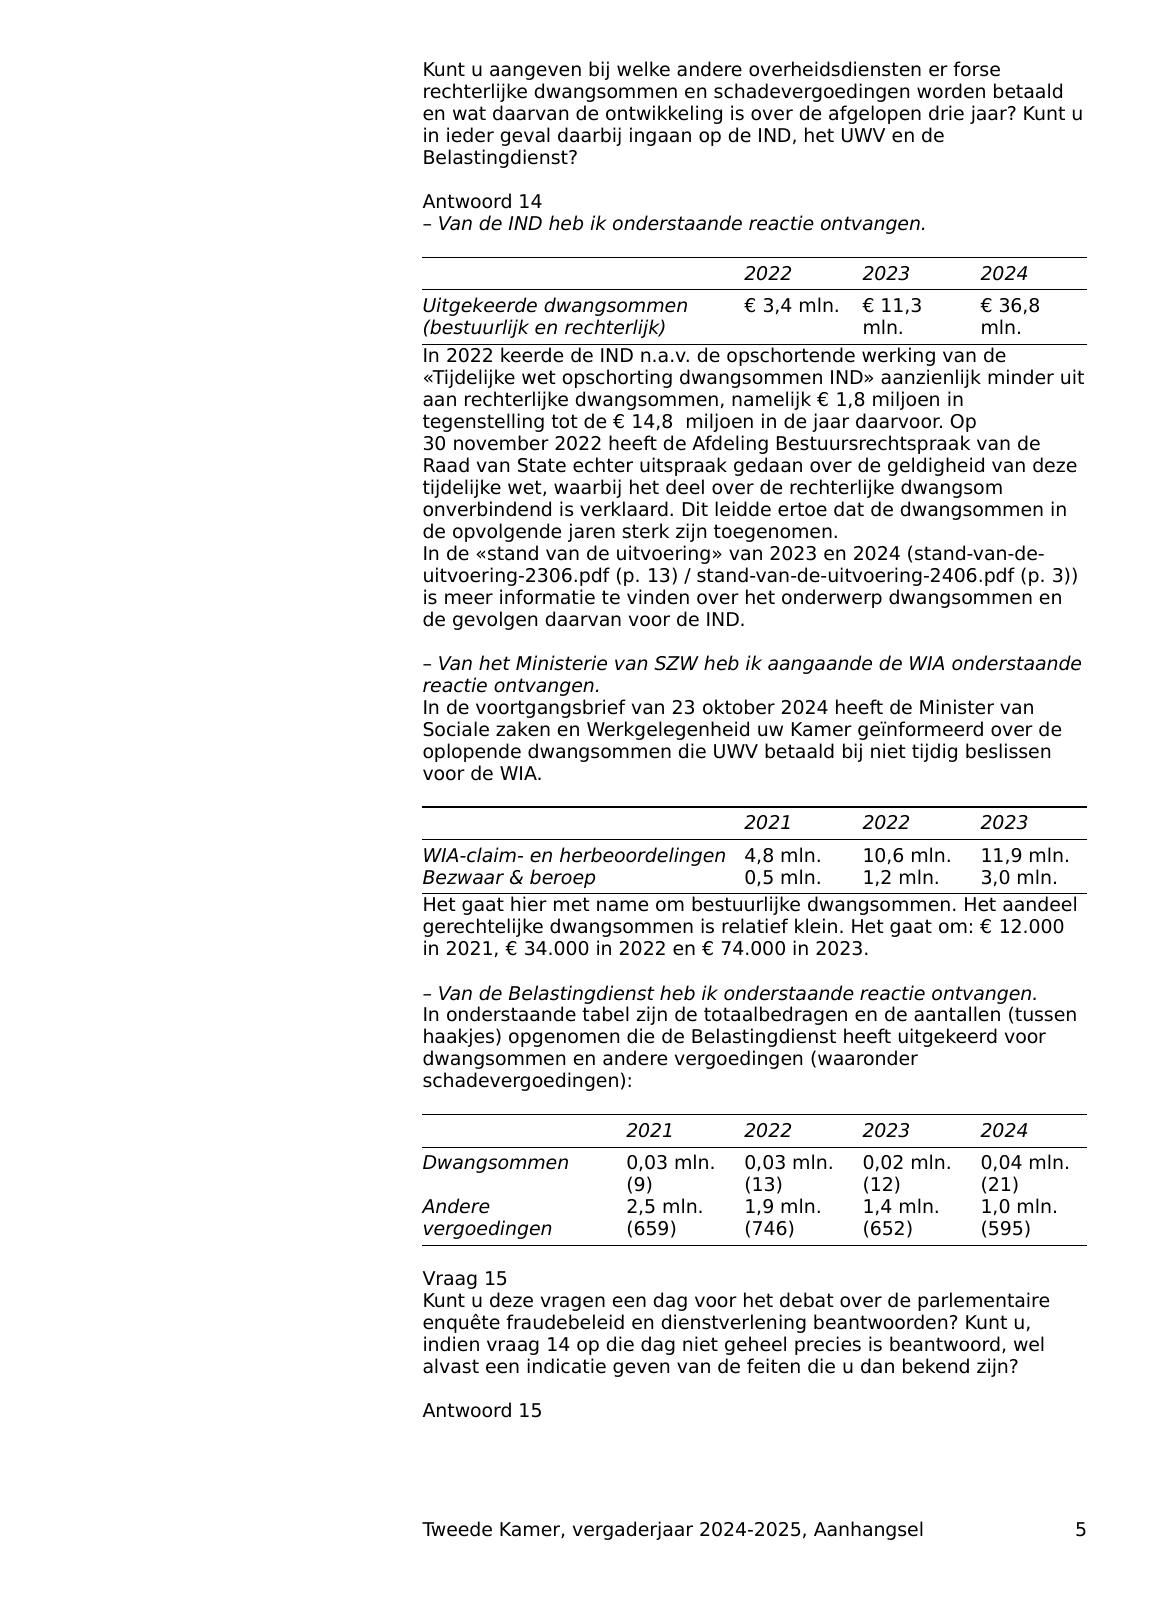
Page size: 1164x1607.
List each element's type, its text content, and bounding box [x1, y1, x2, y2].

table_header 2023 [856, 258, 974, 289]
table_cell 0,03 mln. (13) [738, 1148, 856, 1196]
table_cell Bezwaar & beroep [422, 867, 738, 893]
table_cell 11,9 mln. [974, 840, 1087, 867]
table_header 2023 [974, 808, 1087, 839]
text In de voortgangsbrief van 23 oktober 2024 heeft de Minister van Sociale zaken en Werkgelegenheid uw Kamer geïnformeerd over de oplopende dwangsommen die UWV betaald bij niet tijdig beslissen voor de WIA. [422, 697, 1087, 784]
table_cell € 11,3 mln. [856, 290, 974, 344]
text Vraag 15 [422, 1268, 1087, 1290]
table_header 2022 [738, 258, 856, 289]
table_cell € 3,4 mln. [738, 290, 856, 344]
text – Van de Belastingdienst heb ik onderstaande reactie ontvangen. [422, 982, 1087, 1004]
table_cell 0,02 mln. (12) [856, 1148, 974, 1196]
table_cell Dwangsommen [422, 1148, 620, 1196]
table_cell 3,0 mln. [974, 867, 1087, 893]
text Het gaat hier met name om bestuurlijke dwangsommen. Het aandeel gerechtelijke dwangsommen is relatief klein. Het gaat om: € 12.000 in 2021, € 34.000 in 2022 en € 74.000 in 2023. [422, 894, 1087, 960]
table_header [422, 808, 738, 839]
table_header 2024 [974, 1115, 1087, 1147]
table_header 2022 [738, 1115, 856, 1147]
table_cell 1,2 mln. [856, 867, 974, 893]
table_cell 1,0 mln. (595) [974, 1196, 1087, 1245]
table_cell 1,9 mln. (746) [738, 1196, 856, 1245]
text Kunt u deze vragen een dag voor het debat over de parlementaire enquête fraudebeleid en dienstverlening beantwoorden? Kunt u, indien vraag 14 op die dag niet geheel precies is beantwoord, wel alvast een indicatie geven van de feiten die u dan bekend zijn? [422, 1290, 1087, 1378]
table_cell 10,6 mln. [856, 840, 974, 867]
table_cell 0,03 mln. (9) [620, 1148, 738, 1196]
text Antwoord 14 [422, 191, 1087, 213]
table_cell 0,04 mln. (21) [974, 1148, 1087, 1196]
table_cell Uitgekeerde dwangsommen (bestuurlijk en rechterlijk) [422, 290, 738, 344]
text Kunt u aangeven bij welke andere overheidsdiensten er forse rechterlijke dwangsommen en schadevergoedingen worden betaald en wat daarvan de ontwikkeling is over de afgelopen drie jaar? Kunt u in ieder geval daarbij ingaan op de IND, het UWV en de Belastingdienst? [422, 59, 1087, 169]
text – Van het Ministerie van SZW heb ik aangaande de WIA onderstaande reactie ontvangen. [422, 653, 1087, 697]
table_header 2023 [856, 1115, 974, 1147]
table_header 2021 [738, 808, 856, 839]
table_cell WIA-claim- en herbeoordelingen [422, 840, 738, 867]
text In onderstaande tabel zijn de totaalbedragen en de aantallen (tussen haakjes) opgenomen die de Belastingdienst heeft uitgekeerd voor dwangsommen en andere vergoedingen (waaronder schadevergoedingen): [422, 1004, 1087, 1092]
text Antwoord 15 [422, 1400, 1087, 1422]
table_header 2022 [856, 808, 974, 839]
text In de «stand van de uitvoering» van 2023 en 2024 (stand-van-de-uitvoering-2306.pdf (p. 13) / stand-van-de-uitvoering-2406.pdf (p. 3)) is meer informatie te vinden over het onderwerp dwangsommen en de gevolgen daarvan voor de IND. [422, 543, 1087, 631]
table_cell 2,5 mln. (659) [620, 1196, 738, 1245]
text In 2022 keerde de IND n.a.v. de opschortende werking van de «Tijdelijke wet opschorting dwangsommen IND» aanzienlijk minder uit aan rechterlijke dwangsommen, namelijk € 1,8 miljoen in tegenstelling tot de € 14,8 miljoen in de jaar daarvoor. Op 30 november 2022 heeft de Afdeling Bestuursrechtspraak van de Raad van State echter uitspraak gedaan over de geldigheid van deze tijdelijke wet, waarbij het deel over de rechterlijke dwangsom onverbindend is verklaard. Dit leidde ertoe dat de dwangsommen in de opvolgende jaren sterk zijn toegenomen. [422, 345, 1087, 543]
table_cell € 36,8 mln. [974, 290, 1087, 344]
table_cell 0,5 mln. [738, 867, 856, 893]
table_cell 1,4 mln. (652) [856, 1196, 974, 1245]
table_cell Andere vergoedingen [422, 1196, 620, 1245]
table_cell 4,8 mln. [738, 840, 856, 867]
table_header [422, 258, 738, 289]
table_header 2024 [974, 258, 1087, 289]
text – Van de IND heb ik onderstaande reactie ontvangen. [422, 213, 1087, 235]
table_header [422, 1115, 620, 1147]
table_header 2021 [620, 1115, 738, 1147]
